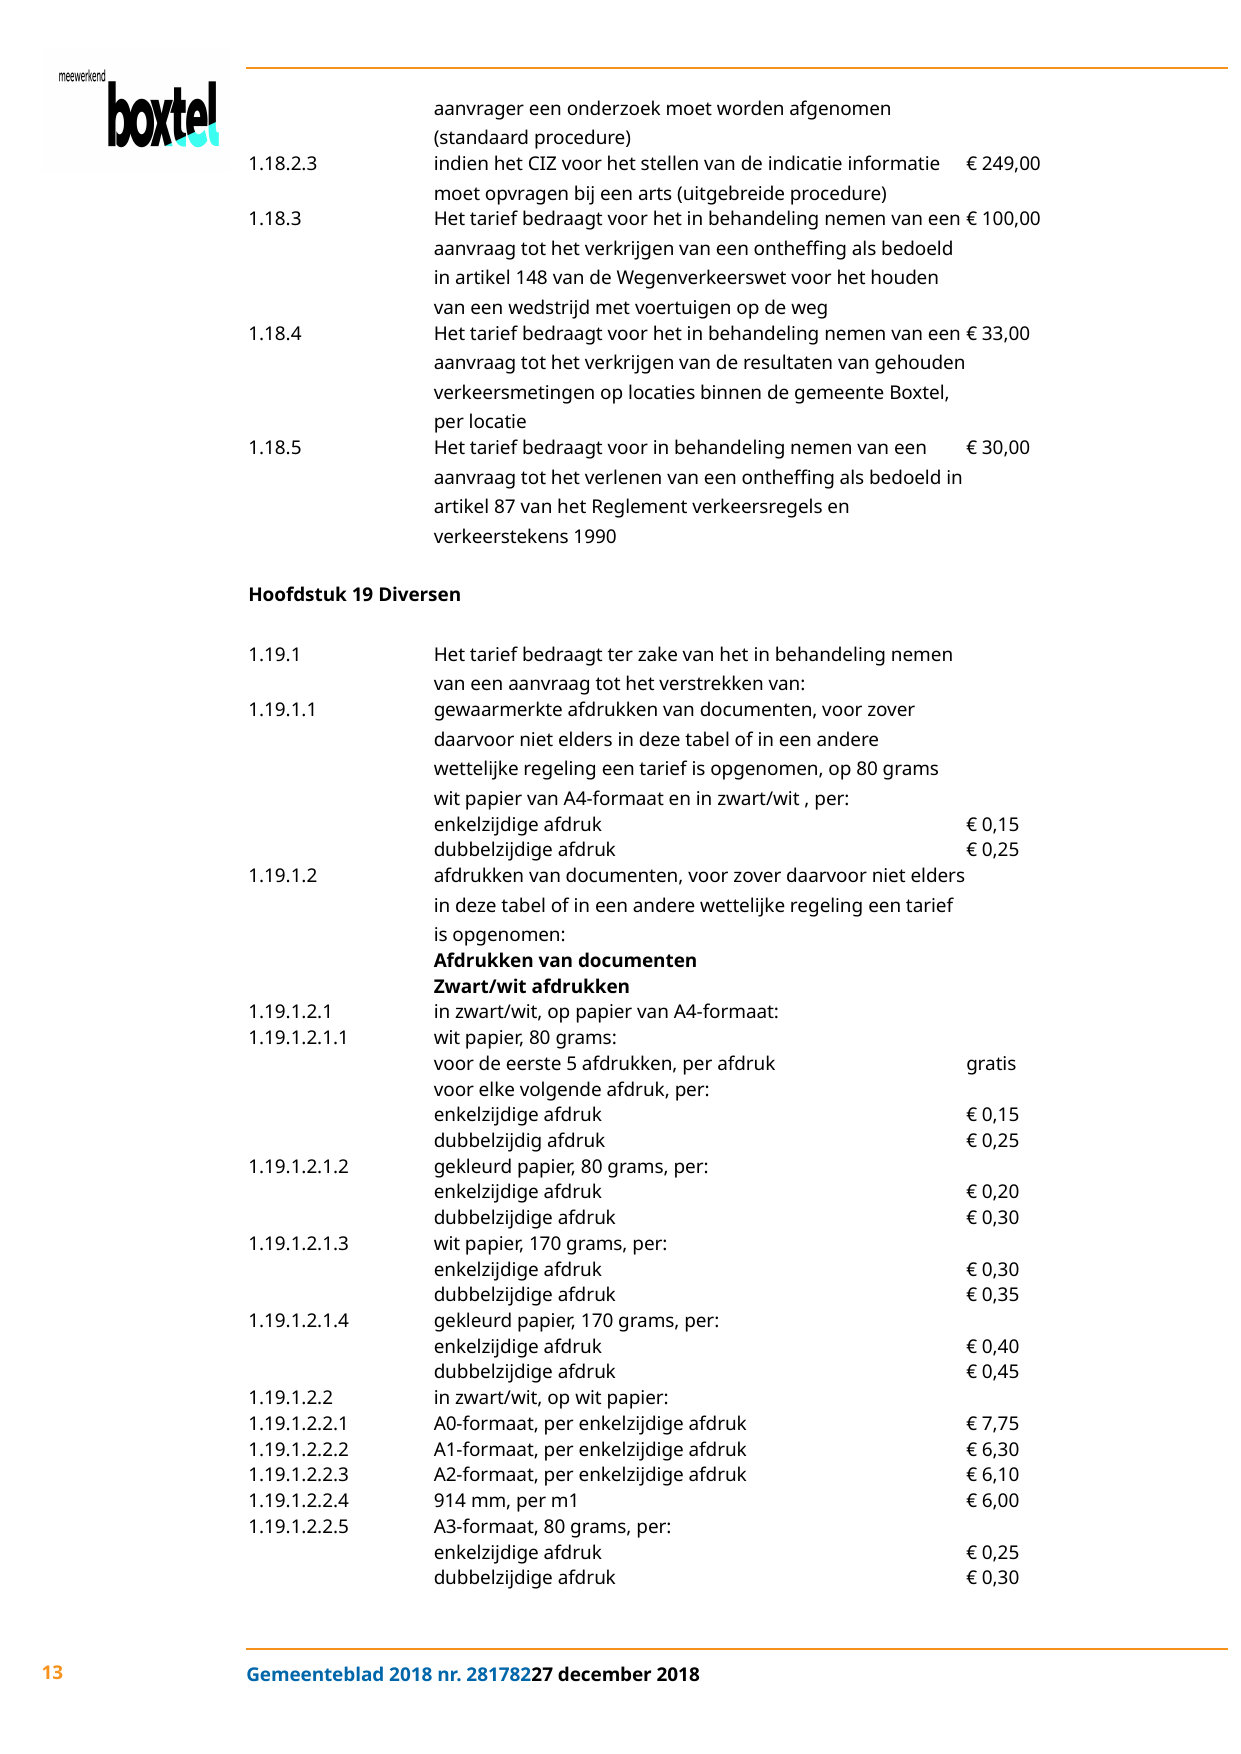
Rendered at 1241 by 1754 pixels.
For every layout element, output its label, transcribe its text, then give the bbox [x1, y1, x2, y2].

table_cell gekleurd papier, 80 grams, per: [434, 1153, 966, 1179]
table_cell [248, 1050, 433, 1076]
table_cell 1.19.1.2.1.1 [248, 1024, 433, 1050]
table_cell [248, 1127, 433, 1153]
table_cell gratis [966, 1050, 1152, 1076]
table_cell [966, 1385, 1152, 1410]
table_cell enkelzijdige afdruk [434, 1179, 966, 1204]
table_cell enkelzijdige afdruk [434, 1333, 966, 1359]
table_cell 1.19.1.2.1 [248, 999, 433, 1024]
table_cell 1.18.3 [248, 205, 433, 320]
table_cell € 100,00 [966, 205, 1152, 320]
table_cell [248, 1076, 433, 1101]
table_cell [248, 811, 433, 836]
table_cell 914 mm, per m1 [434, 1488, 966, 1513]
table_cell € 0,20 [966, 1179, 1152, 1204]
table_cell € 0,15 [966, 1101, 1152, 1127]
table_cell [966, 696, 1152, 811]
table_cell 1.19.1.2.2 [248, 1385, 433, 1410]
table_header [966, 641, 1152, 696]
table_cell € 249,00 [966, 150, 1152, 205]
table_cell [966, 947, 1152, 973]
table_cell [248, 973, 433, 998]
table_cell indien het CIZ voor het stellen van de indicatie informatie moet opvragen bij een arts (uitgebreide procedure) [434, 150, 966, 205]
table_cell enkelzijdige afdruk [434, 1256, 966, 1282]
table_cell A1-formaat, per enkelzijdige afdruk [434, 1436, 966, 1462]
table_cell [248, 1565, 433, 1590]
table_cell € 0,25 [966, 1127, 1152, 1153]
table_cell afdrukken van documenten, voor zover daarvoor niet elders in deze tabel of in een andere wettelijke regeling een tarief is opgenomen: [434, 862, 966, 947]
text Hoofdstuk 19 Diversen [248, 582, 1152, 607]
table_cell A0-formaat, per enkelzijdige afdruk [434, 1410, 966, 1436]
table_cell dubbelzijdige afdruk [434, 1282, 966, 1307]
table_cell dubbelzijdige afdruk [434, 1565, 966, 1590]
table_cell enkelzijdige afdruk [434, 1539, 966, 1564]
table_cell dubbelzijdig afdruk [434, 1127, 966, 1153]
table_cell [248, 1539, 433, 1564]
table_cell [966, 95, 1152, 150]
table_cell [966, 999, 1152, 1024]
table_cell € 0,40 [966, 1333, 1152, 1359]
table_cell 1.19.1.2.2.3 [248, 1462, 433, 1487]
table_cell [248, 1101, 433, 1127]
table_cell € 0,30 [966, 1256, 1152, 1282]
table_cell in zwart/wit, op wit papier: [434, 1385, 966, 1410]
table_cell [966, 1024, 1152, 1050]
table_cell 1.18.4 [248, 320, 433, 434]
table_cell [248, 1282, 433, 1307]
table_cell [966, 862, 1152, 947]
table_cell enkelzijdige afdruk [434, 1101, 966, 1127]
table_cell A3-formaat, 80 grams, per: [434, 1513, 966, 1539]
table_cell [248, 1179, 433, 1204]
table_cell € 0,35 [966, 1282, 1152, 1307]
table_cell 1.18.5 [248, 434, 433, 549]
table_cell Het tarief bedraagt voor in behandeling nemen van een aanvraag tot het verlenen van een ontheffing als bedoeld in artikel 87 van het Reglement verkeersregels en verkeerstekens 1990 [434, 434, 966, 549]
table_cell in zwart/wit, op papier van A4-formaat: [434, 999, 966, 1024]
table_cell € 6,30 [966, 1436, 1152, 1462]
table_cell 1.19.1.2.1.3 [248, 1230, 433, 1256]
table_cell gewaarmerkte afdrukken van documenten, voor zover daarvoor niet elders in deze tabel of in een andere wettelijke regeling een tarief is opgenomen, op 80 grams wit papier van A4-formaat en in zwart/wit , per: [434, 696, 966, 811]
table_cell voor de eerste 5 afdrukken, per afdruk [434, 1050, 966, 1076]
table_cell [248, 1333, 433, 1359]
table_cell gekleurd papier, 170 grams, per: [434, 1307, 966, 1333]
table_cell [966, 973, 1152, 998]
table_cell [966, 1513, 1152, 1539]
table_cell wit papier, 80 grams: [434, 1024, 966, 1050]
table_cell [966, 1307, 1152, 1333]
table_cell € 33,00 [966, 320, 1152, 434]
table_cell [248, 95, 433, 150]
table_cell [966, 1230, 1152, 1256]
table_cell Zwart/wit afdrukken [434, 973, 966, 998]
table_cell € 7,75 [966, 1410, 1152, 1436]
table_cell € 6,00 [966, 1488, 1152, 1513]
table_cell € 0,25 [966, 1539, 1152, 1564]
table_cell € 0,30 [966, 1204, 1152, 1230]
table_cell € 30,00 [966, 434, 1152, 549]
table_header Het tarief bedraagt ter zake van het in behandeling nemen van een aanvraag tot het verstrekken van: [434, 641, 966, 696]
table_cell Het tarief bedraagt voor het in behandeling nemen van een aanvraag tot het verkrijgen van een ontheffing als bedoeld in artikel 148 van de Wegenverkeerswet voor het houden van een wedstrijd met voertuigen op de weg [434, 205, 966, 320]
table_cell 1.19.1.2.2.2 [248, 1436, 433, 1462]
table_cell € 0,30 [966, 1565, 1152, 1590]
table_cell enkelzijdige afdruk [434, 811, 966, 836]
table_cell € 6,10 [966, 1462, 1152, 1487]
table_header 1.19.1 [248, 641, 433, 696]
table_cell 1.19.1.2 [248, 862, 433, 947]
table_cell € 0,45 [966, 1359, 1152, 1384]
table_cell [248, 1204, 433, 1230]
table_cell 1.19.1.2.1.2 [248, 1153, 433, 1179]
table_cell [248, 836, 433, 862]
table_cell dubbelzijdige afdruk [434, 1204, 966, 1230]
table_cell € 0,25 [966, 836, 1152, 862]
table_cell dubbelzijdige afdruk [434, 836, 966, 862]
table_cell 1.19.1.2.1.4 [248, 1307, 433, 1333]
table_cell € 0,15 [966, 811, 1152, 836]
table_cell [248, 947, 433, 973]
table_cell [966, 1076, 1152, 1101]
table_cell [966, 1153, 1152, 1179]
table_cell [248, 1359, 433, 1384]
table_cell 1.19.1.2.2.1 [248, 1410, 433, 1436]
table_cell voor elke volgende afdruk, per: [434, 1076, 966, 1101]
table_cell aanvrager een onderzoek moet worden afgenomen (standaard procedure) [434, 95, 966, 150]
table_cell wit papier, 170 grams, per: [434, 1230, 966, 1256]
table_cell Het tarief bedraagt voor het in behandeling nemen van een aanvraag tot het verkrijgen van de resultaten van gehouden verkeersmetingen op locaties binnen de gemeente Boxtel, per locatie [434, 320, 966, 434]
table_cell 1.19.1.2.2.4 [248, 1488, 433, 1513]
picture [41, 47, 231, 172]
table_cell 1.18.2.3 [248, 150, 433, 205]
table_cell A2-formaat, per enkelzijdige afdruk [434, 1462, 966, 1487]
table_cell dubbelzijdige afdruk [434, 1359, 966, 1384]
table_cell Afdrukken van documenten [434, 947, 966, 973]
table_cell [248, 1256, 433, 1282]
table_cell 1.19.1.1 [248, 696, 433, 811]
table_cell 1.19.1.2.2.5 [248, 1513, 433, 1539]
